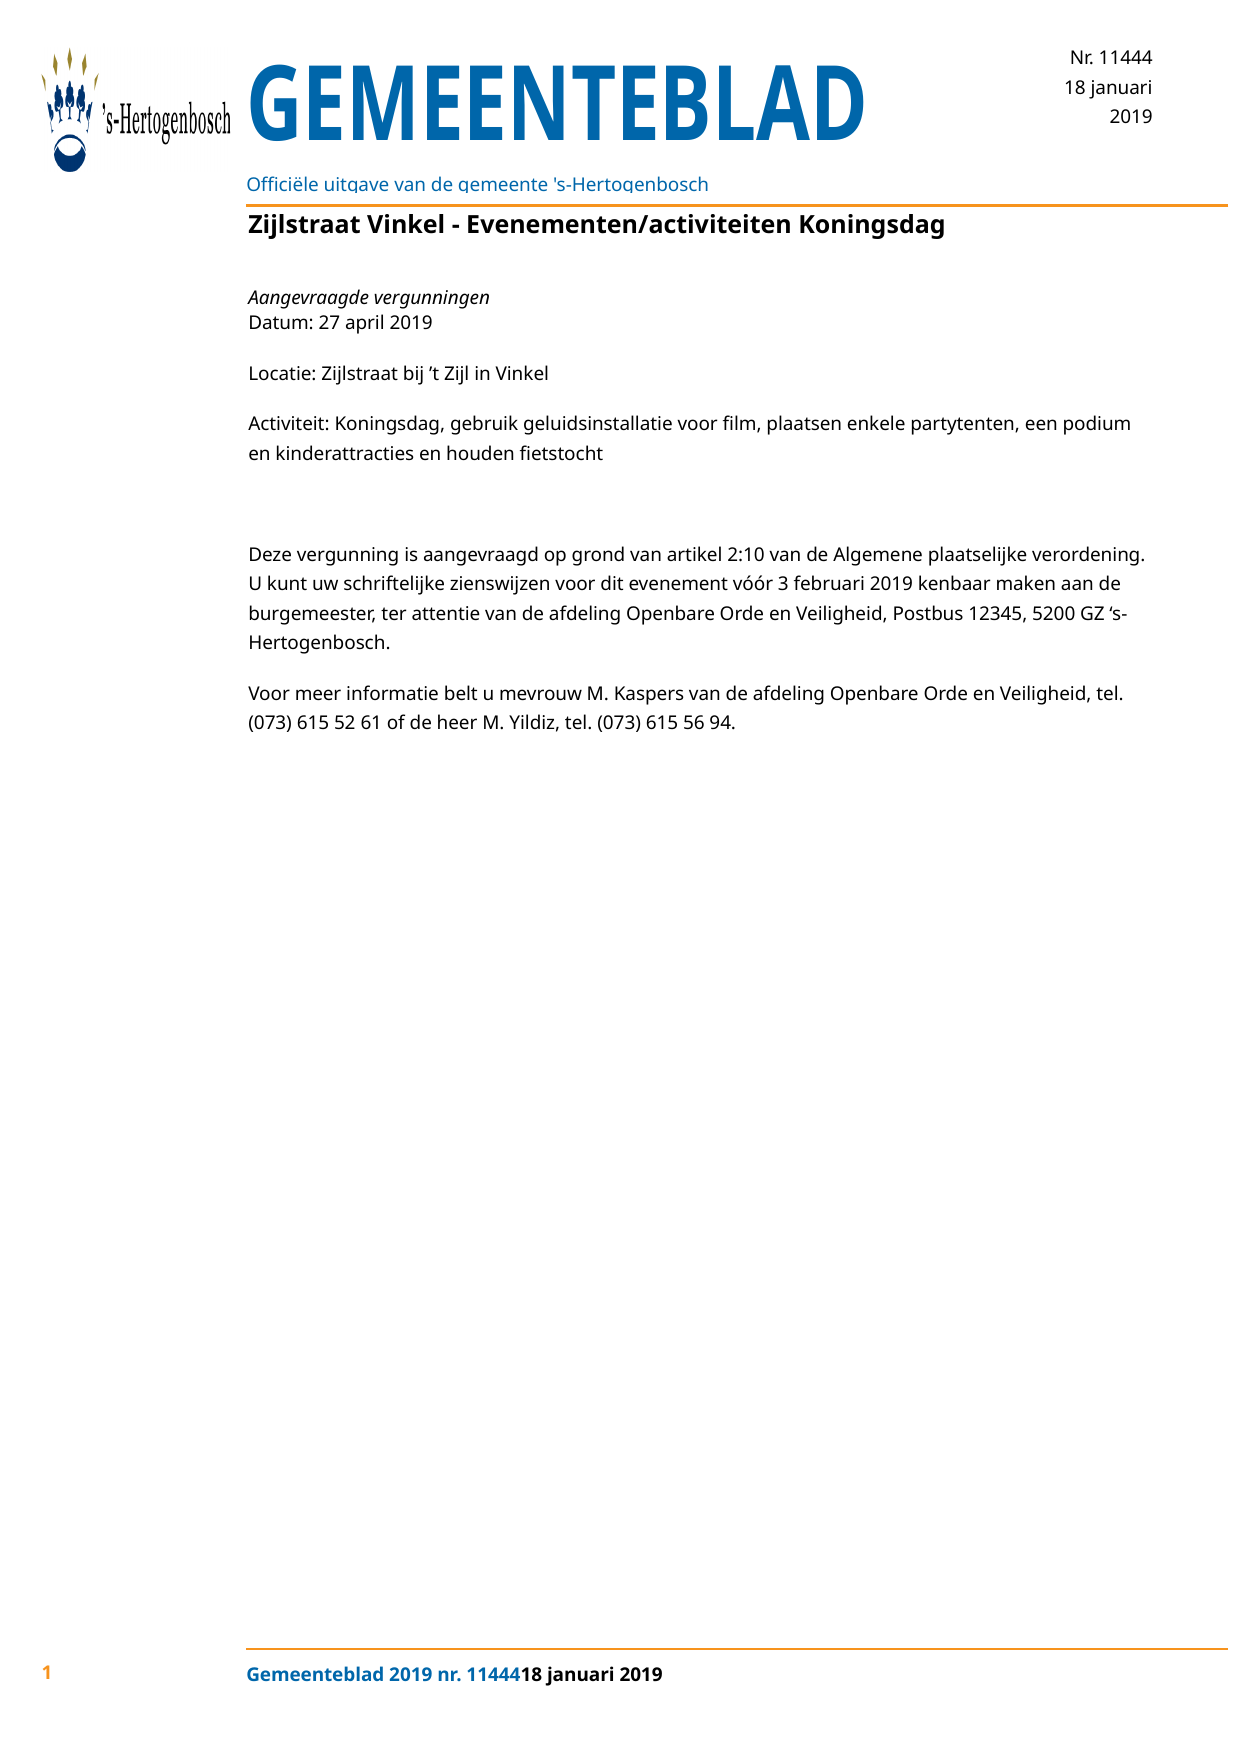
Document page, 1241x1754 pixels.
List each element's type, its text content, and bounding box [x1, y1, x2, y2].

text Zijlstraat Vinkel - Evenementen/activiteiten Koningsdag [248, 207, 1152, 241]
text Locatie: Zijlstraat bij ’t Zijl in Vinkel [248, 360, 1152, 386]
text Aangevraagde vergunningen [248, 284, 1152, 309]
text Datum: 27 april 2019 [248, 309, 1152, 335]
text Deze vergunning is aangevraagd op grond van artikel 2:10 van de Algemene plaatselijke verordening. U kunt uw schriftelijke zienswijzen voor dit evenement vóór 3 februari 2019 kenbaar maken aan de burgemeester, ter attentie van de afdeling Openbare Orde en Veiligheid, Postbus 12345, 5200 GZ ‘s-Hertogenbosch. [248, 541, 1152, 655]
picture [41, 47, 231, 172]
text Activiteit: Koningsdag, gebruik geluidsinstallatie voor film, plaatsen enkele partytenten, een podium en kinderattracties en houden fietstocht [248, 410, 1152, 466]
text Voor meer informatie belt u mevrouw M. Kaspers van de afdeling Openbare Orde en Veiligheid, tel. (073) 615 52 61 of de heer M. Yildiz, tel. (073) 615 56 94. [248, 680, 1152, 735]
